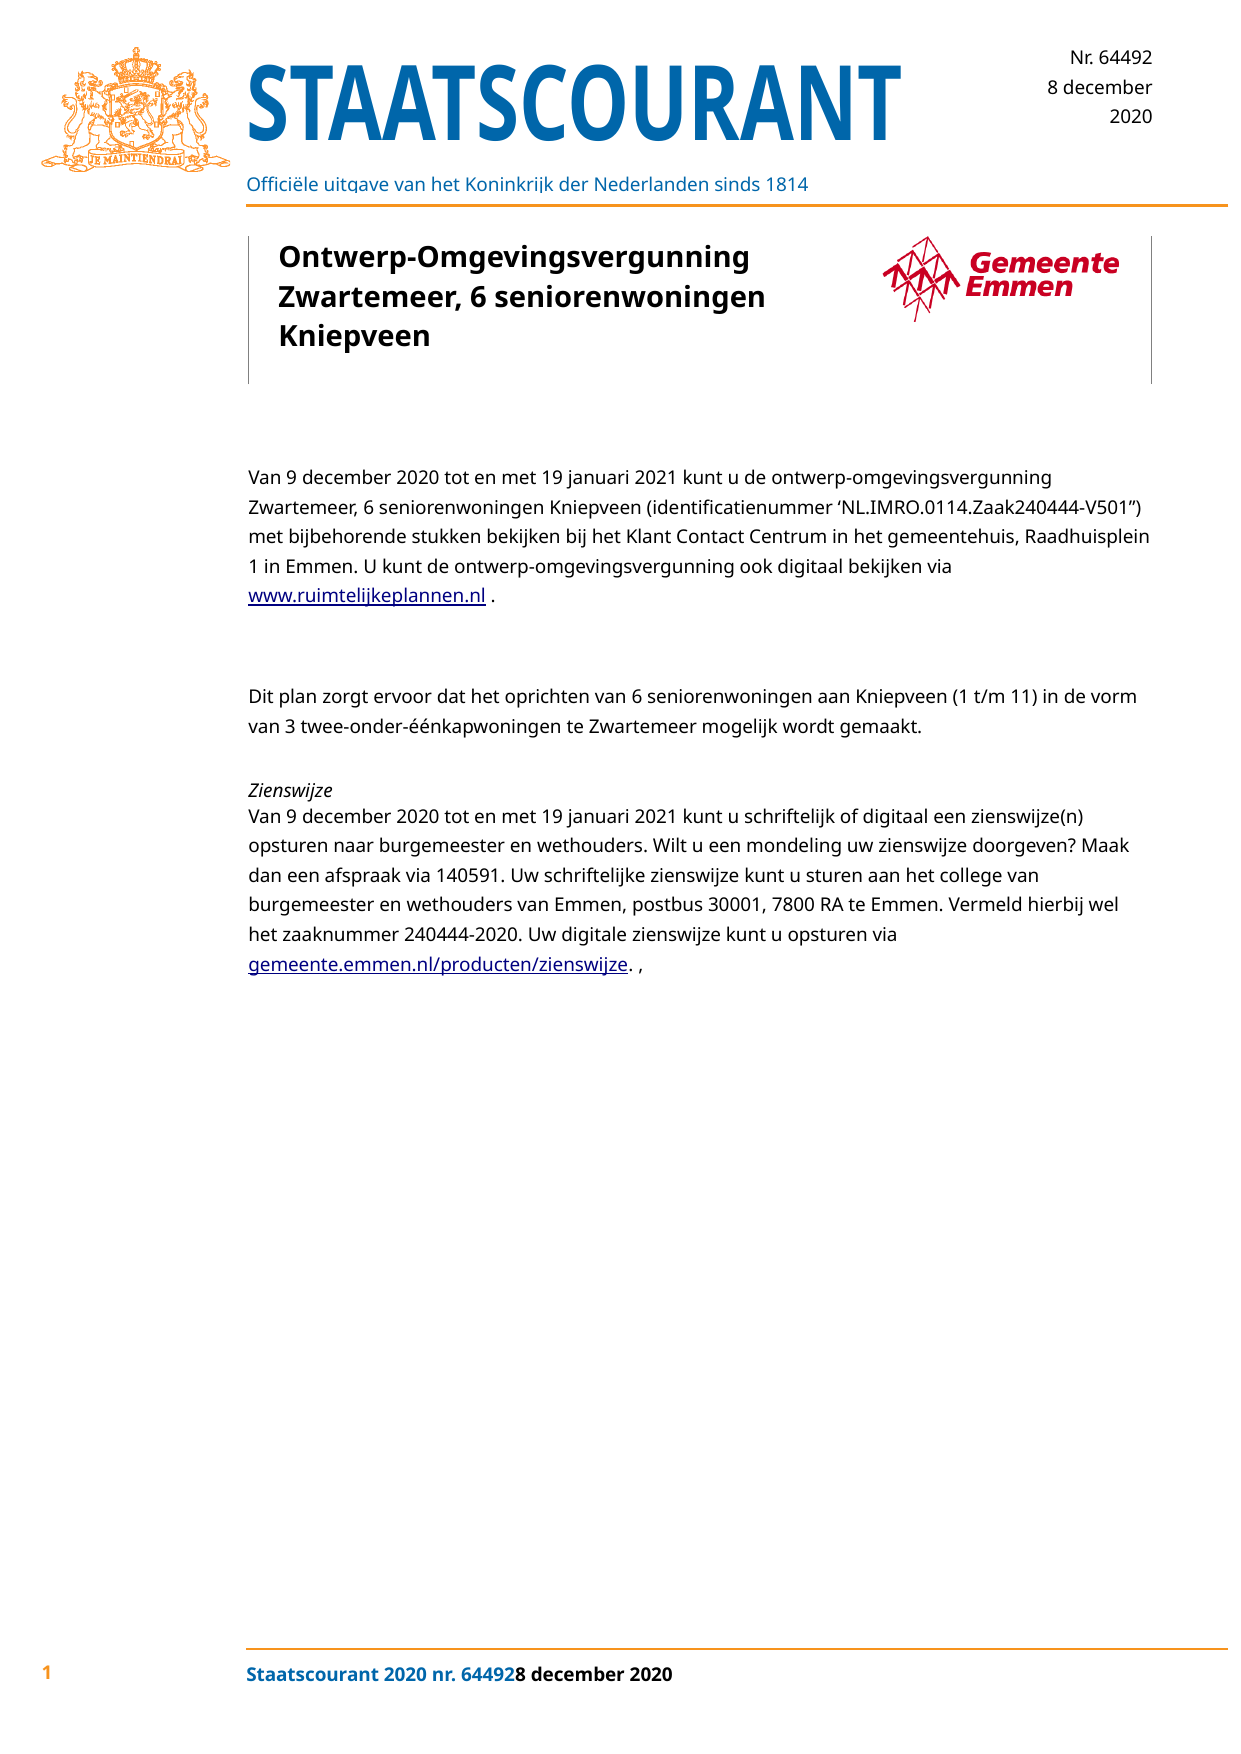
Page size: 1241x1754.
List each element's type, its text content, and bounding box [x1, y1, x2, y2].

table_header Ontwerp-Omgevingsvergunning Zwartemeer, 6 seniorenwoningen Kniepveen [249, 236, 850, 384]
text Zienswijze [248, 777, 1152, 803]
text Van 9 december 2020 tot en met 19 januari 2021 kunt u schriftelijk of digitaal een zienswijze(n) opsturen naar burgemeester en wethouders. Wilt u een mondeling uw zienswijze doorgeven? Maak dan een afspraak via 140591. Uw schriftelijke zienswijze kunt u sturen aan het college van burgemeester en wethouders van Emmen, postbus 30001, 7800 RA te Emmen. Vermeld hierbij wel het zaaknummer 240444-2020. Uw digitale zienswijze kunt u opsturen via gemeente.emmen.nl/producten/zienswijze. , [248, 803, 1152, 976]
picture [41, 47, 231, 172]
text Van 9 december 2020 tot en met 19 januari 2021 kunt u de ontwerp-omgevingsvergunning Zwartemeer, 6 seniorenwoningen Kniepveen (identificatienummer ‘NL.IMRO.0114.Zaak240444-V501”) met bijbehorende stukken bekijken bij het Klant Contact Centrum in het gemeentehuis, Raadhuisplein 1 in Emmen. U kunt de ontwerp-omgevingsvergunning ook digitaal bekijken via www.ruimtelijkeplannen.nl . [248, 464, 1152, 608]
picture [882, 236, 1119, 322]
table_header [850, 236, 1151, 384]
text Dit plan zorgt ervoor dat het oprichten van 6 seniorenwoningen aan Kniepveen (1 t/m 11) in de vorm van 3 twee-onder-éénkapwoningen te Zwartemeer mogelijk wordt gemaakt. [248, 683, 1152, 739]
